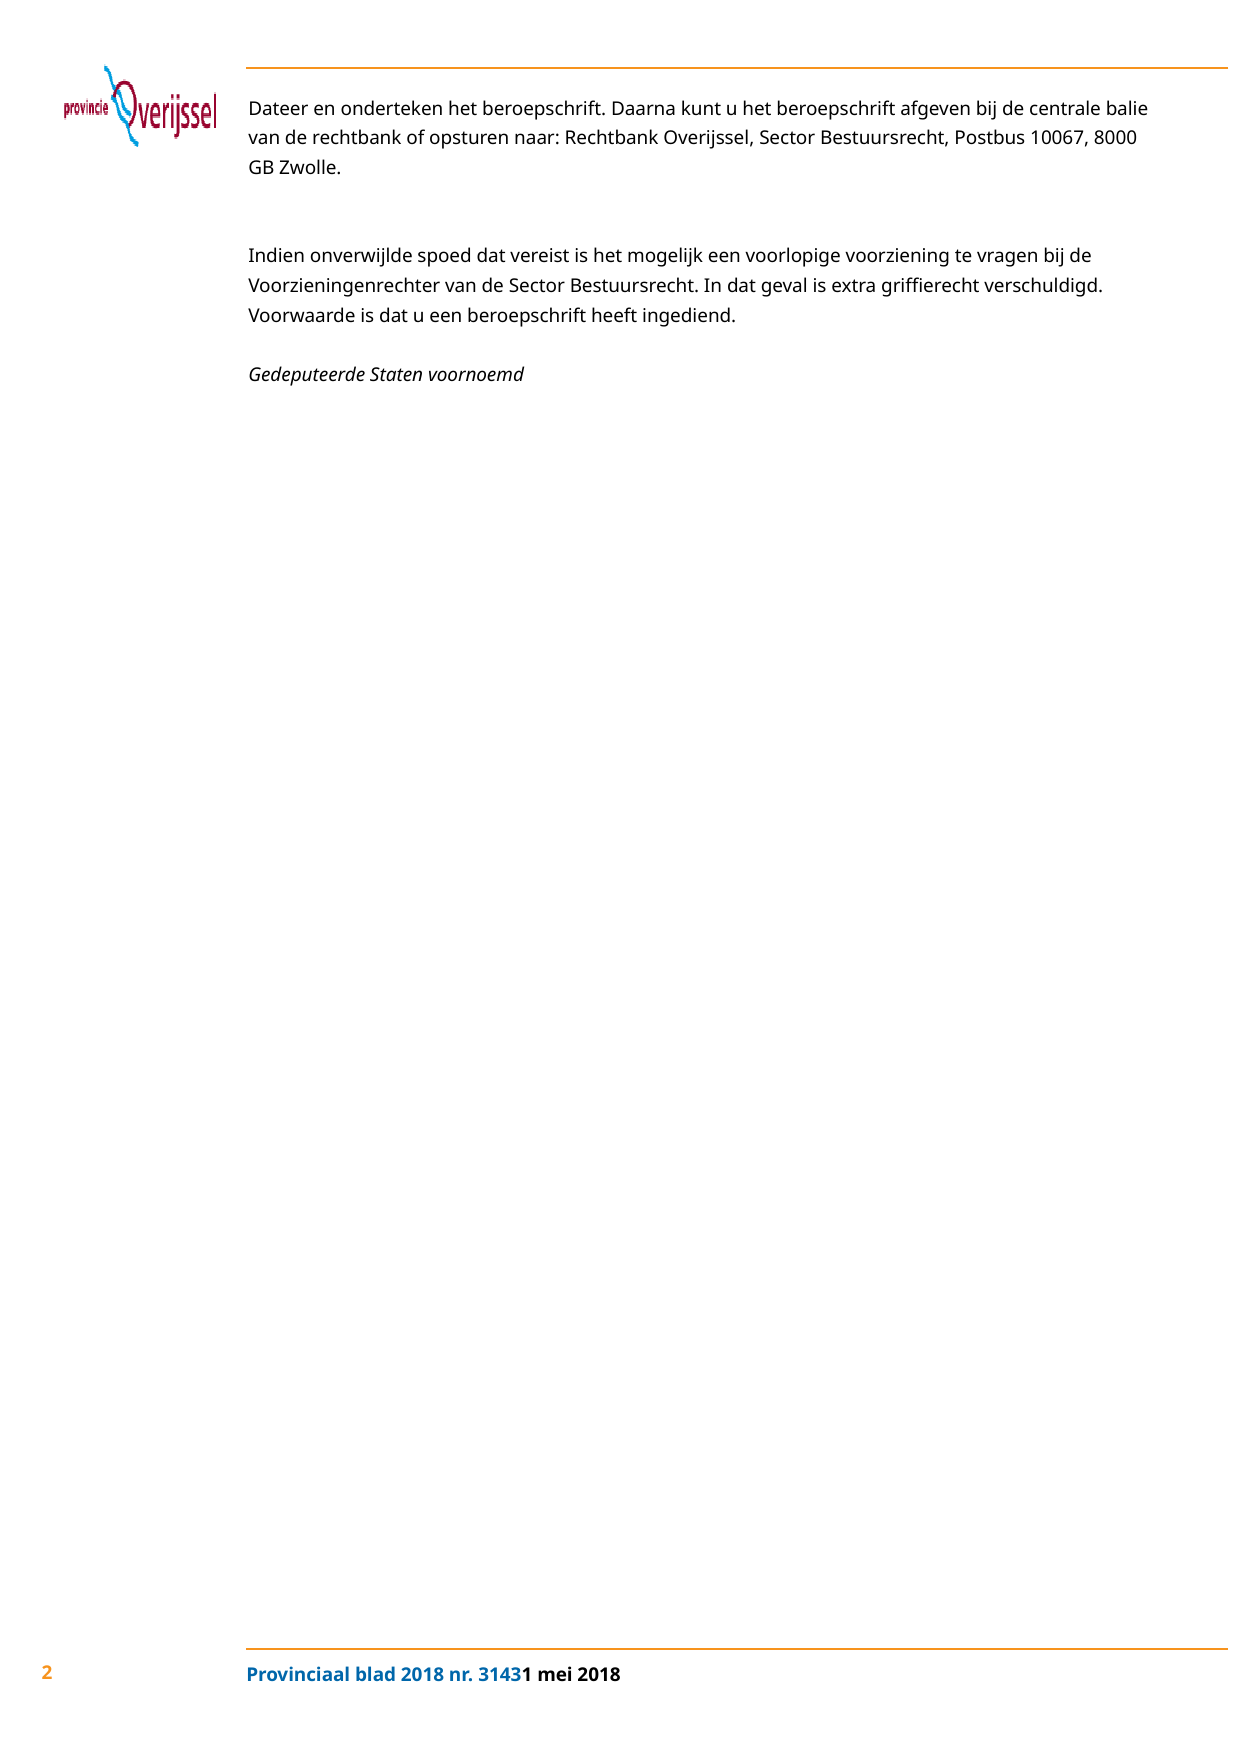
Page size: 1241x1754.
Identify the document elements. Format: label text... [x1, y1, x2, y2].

text Gedeputeerde Staten voornoemd [248, 361, 1152, 387]
picture [41, 47, 231, 172]
text Indien onverwijlde spoed dat vereist is het mogelijk een voorlopige voorziening te vragen bij de Voorzieningenrechter van de Sector Bestuursrecht. In dat geval is extra griffierecht verschuldigd. Voorwaarde is dat u een beroepschrift heeft ingediend. [248, 243, 1152, 328]
text Dateer en onderteken het beroepschrift. Daarna kunt u het beroepschrift afgeven bij de centrale balie van de rechtbank of opsturen naar: Rechtbank Overijssel, Sector Bestuursrecht, Postbus 10067, 8000 GB Zwolle. [248, 95, 1152, 180]
